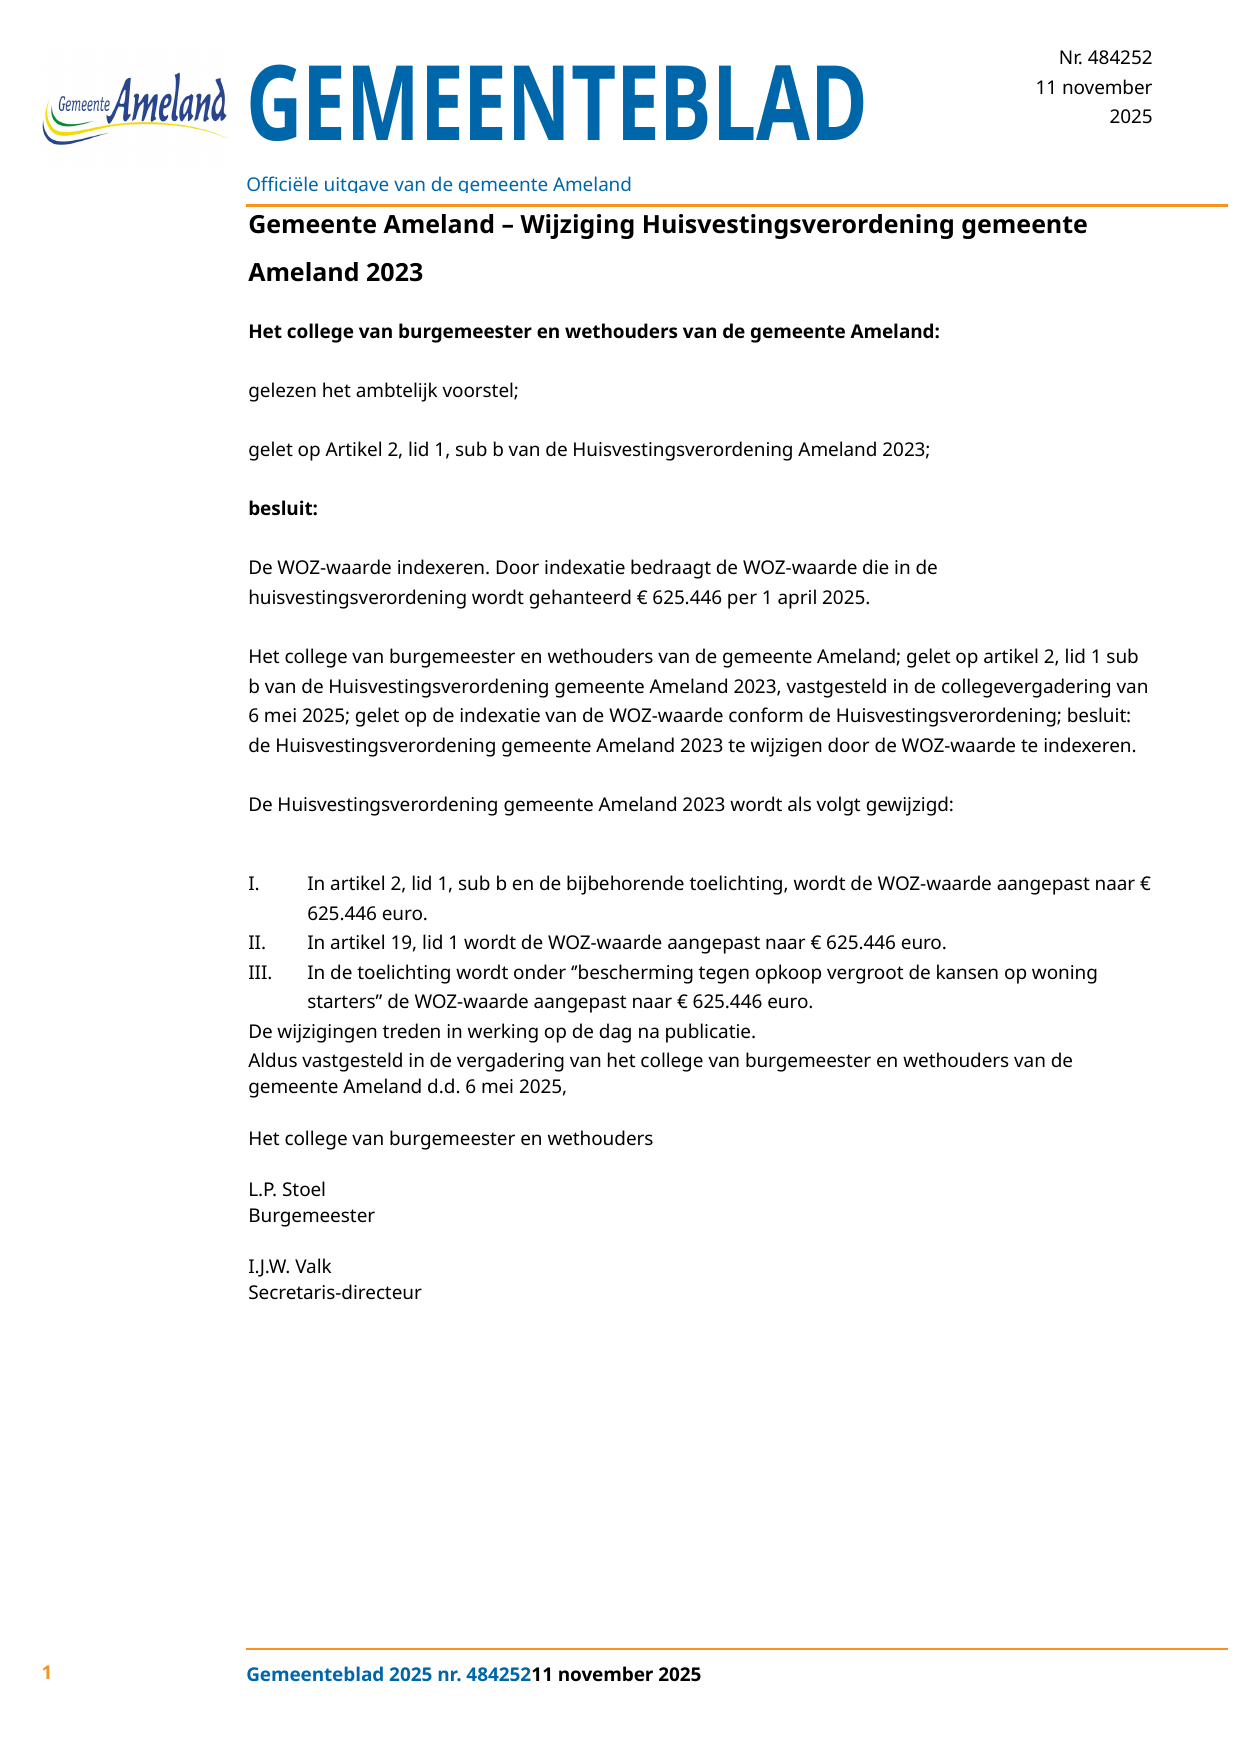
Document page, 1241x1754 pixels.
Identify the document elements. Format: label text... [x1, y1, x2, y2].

text De wijzigingen treden in werking op de dag na publicatie. [248, 1018, 1152, 1044]
text gelet op Artikel 2, lid 1, sub b van de Huisvestingsverordening Ameland 2023; [248, 436, 1152, 462]
text Het college van burgemeester en wethouders [248, 1125, 1152, 1151]
text I.J.W. Valk [248, 1253, 1152, 1279]
text De Huisvestingsverordening gemeente Ameland 2023 wordt als volgt gewijzigd: [248, 791, 1152, 817]
text Aldus vastgesteld in de vergadering van het college van burgemeester en wethouders van de gemeente Ameland d.d. 6 mei 2025, [248, 1048, 1152, 1099]
text gelezen het ambtelijk voorstel; [248, 377, 1152, 403]
list In de toelichting wordt onder ‘’bescherming tegen opkoop vergroot de kansen op woning starters” de WOZ-waarde aangepast naar € 625.446 euro. [248, 959, 1152, 1014]
text Gemeente Ameland – Wijziging Huisvestingsverordening gemeente Ameland 2023 [248, 207, 1152, 288]
text Burgemeester [248, 1202, 1152, 1228]
list In artikel 2, lid 1, sub b en de bijbehorende toelichting, wordt de WOZ-waarde aangepast naar € 625.446 euro. [248, 870, 1152, 925]
text L.P. Stoel [248, 1176, 1152, 1202]
text besluit: [248, 495, 1152, 521]
text Het college van burgemeester en wethouders van de gemeente Ameland; gelet op artikel 2, lid 1 sub b van de Huisvestingsverordening gemeente Ameland 2023, vastgesteld in de collegevergadering van 6 mei 2025; gelet op de indexatie van de WOZ-waarde conform de Huisvestingsverordening; besluit: de Huisvestingsverordening gemeente Ameland 2023 te wijzigen door de WOZ-waarde te indexeren. [248, 643, 1152, 758]
text Het college van burgemeester en wethouders van de gemeente Ameland: [248, 318, 1152, 344]
text De WOZ-waarde indexeren. Door indexatie bedraagt de WOZ-waarde die in de huisvestingsverordening wordt gehanteerd € 625.446 per 1 april 2025. [248, 554, 1152, 610]
text Secretaris-directeur [248, 1279, 1152, 1305]
picture [41, 47, 231, 172]
list In artikel 19, lid 1 wordt de WOZ-waarde aangepast naar € 625.446 euro. [248, 929, 1152, 955]
